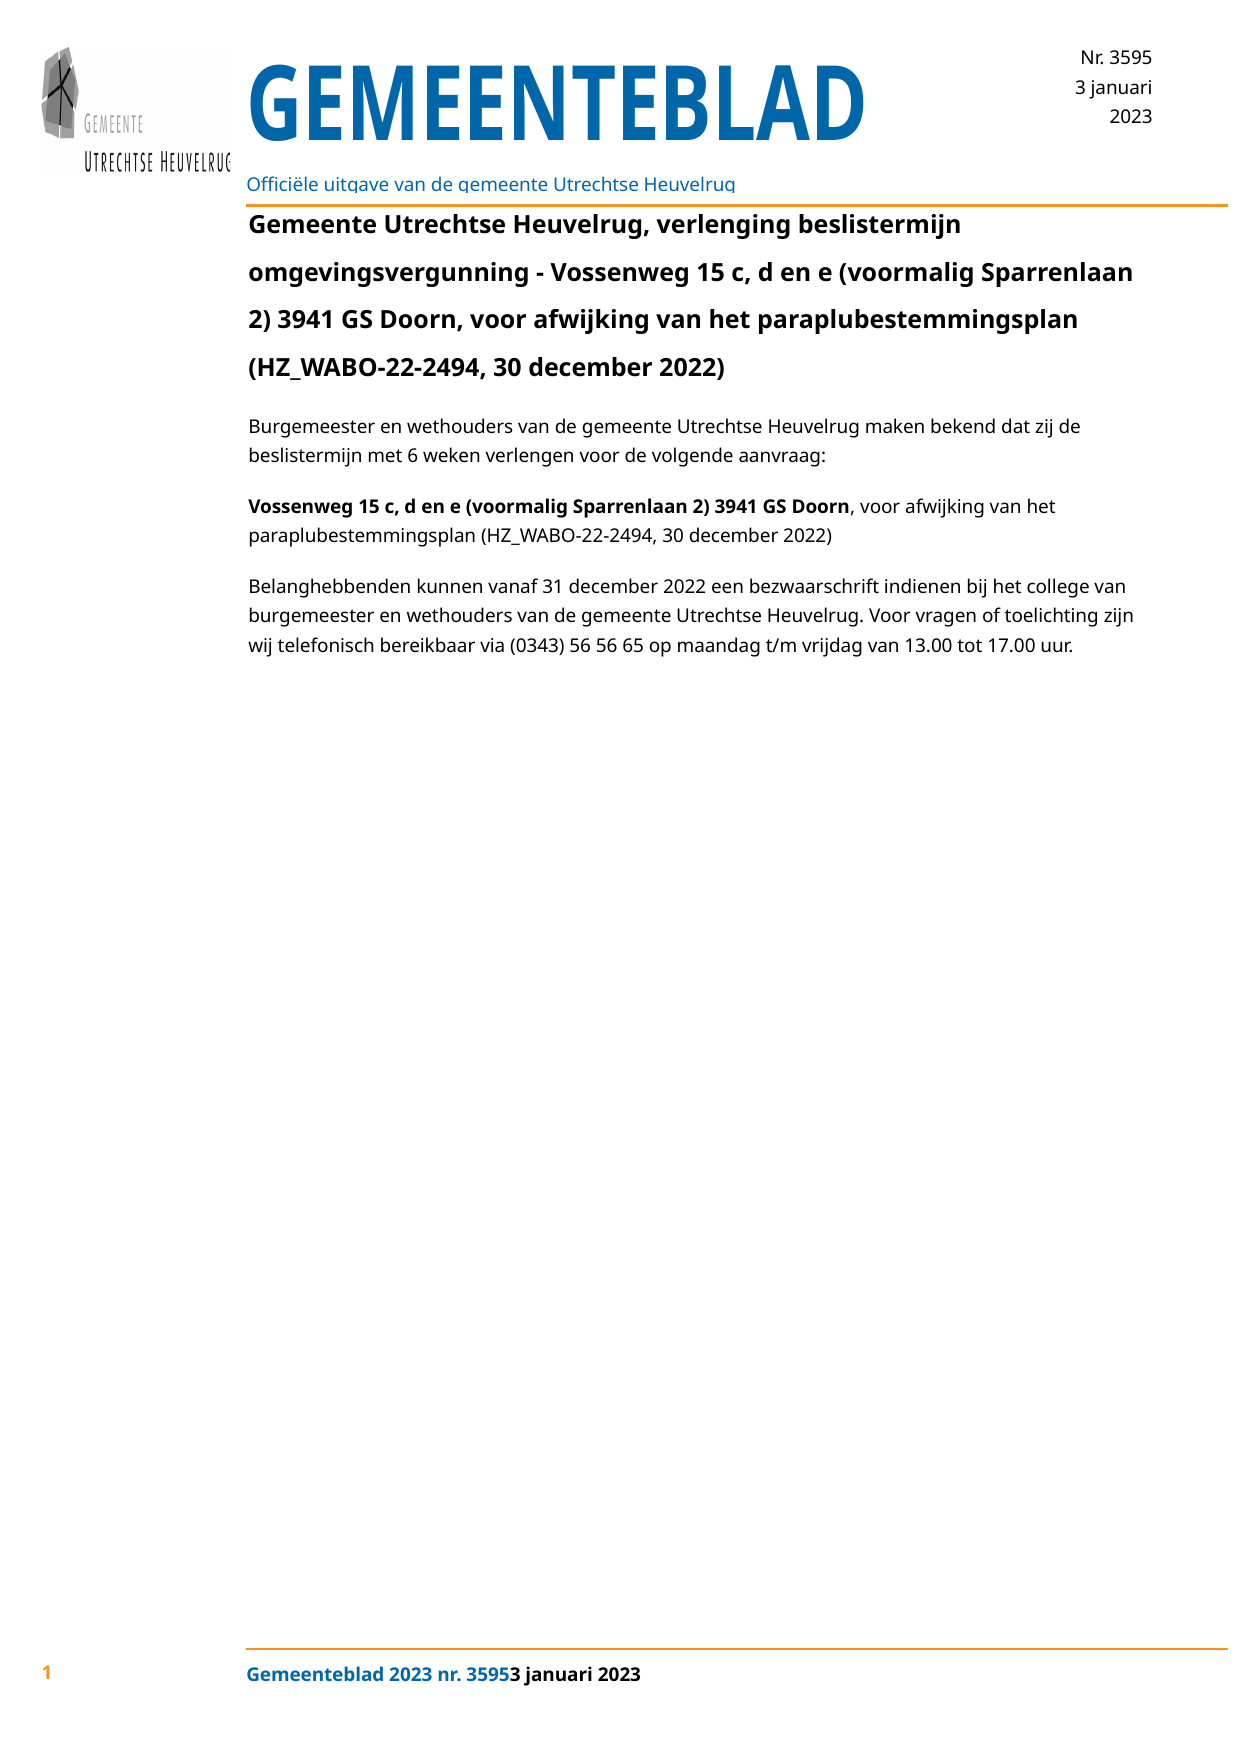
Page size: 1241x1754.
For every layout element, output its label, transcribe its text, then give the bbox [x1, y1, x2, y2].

picture [41, 47, 231, 172]
text Gemeente Utrechtse Heuvelrug, verlenging beslistermijn omgevingsvergunning - Vossenweg 15 c, d en e (voormalig Sparrenlaan 2) 3941 GS Doorn, voor afwijking van het paraplubestemmingsplan (HZ_WABO-22-2494, 30 december 2022) [248, 207, 1152, 384]
text Vossenweg 15 c, d en e (voormalig Sparrenlaan 2) 3941 GS Doorn, voor afwijking van het paraplubestemmingsplan (HZ_WABO-22-2494, 30 december 2022) [248, 493, 1152, 548]
text Burgemeester en wethouders van de gemeente Utrechtse Heuvelrug maken bekend dat zij de beslistermijn met 6 weken verlengen voor de volgende aanvraag: [248, 413, 1152, 468]
text Belanghebbenden kunnen vanaf 31 december 2022 een bezwaarschrift indienen bij het college van burgemeester en wethouders van de gemeente Utrechtse Heuvelrug. Voor vragen of toelichting zijn wij telefonisch bereikbaar via (0343) 56 56 65 op maandag t/m vrijdag van 13.00 tot 17.00 uur. [248, 573, 1152, 658]
